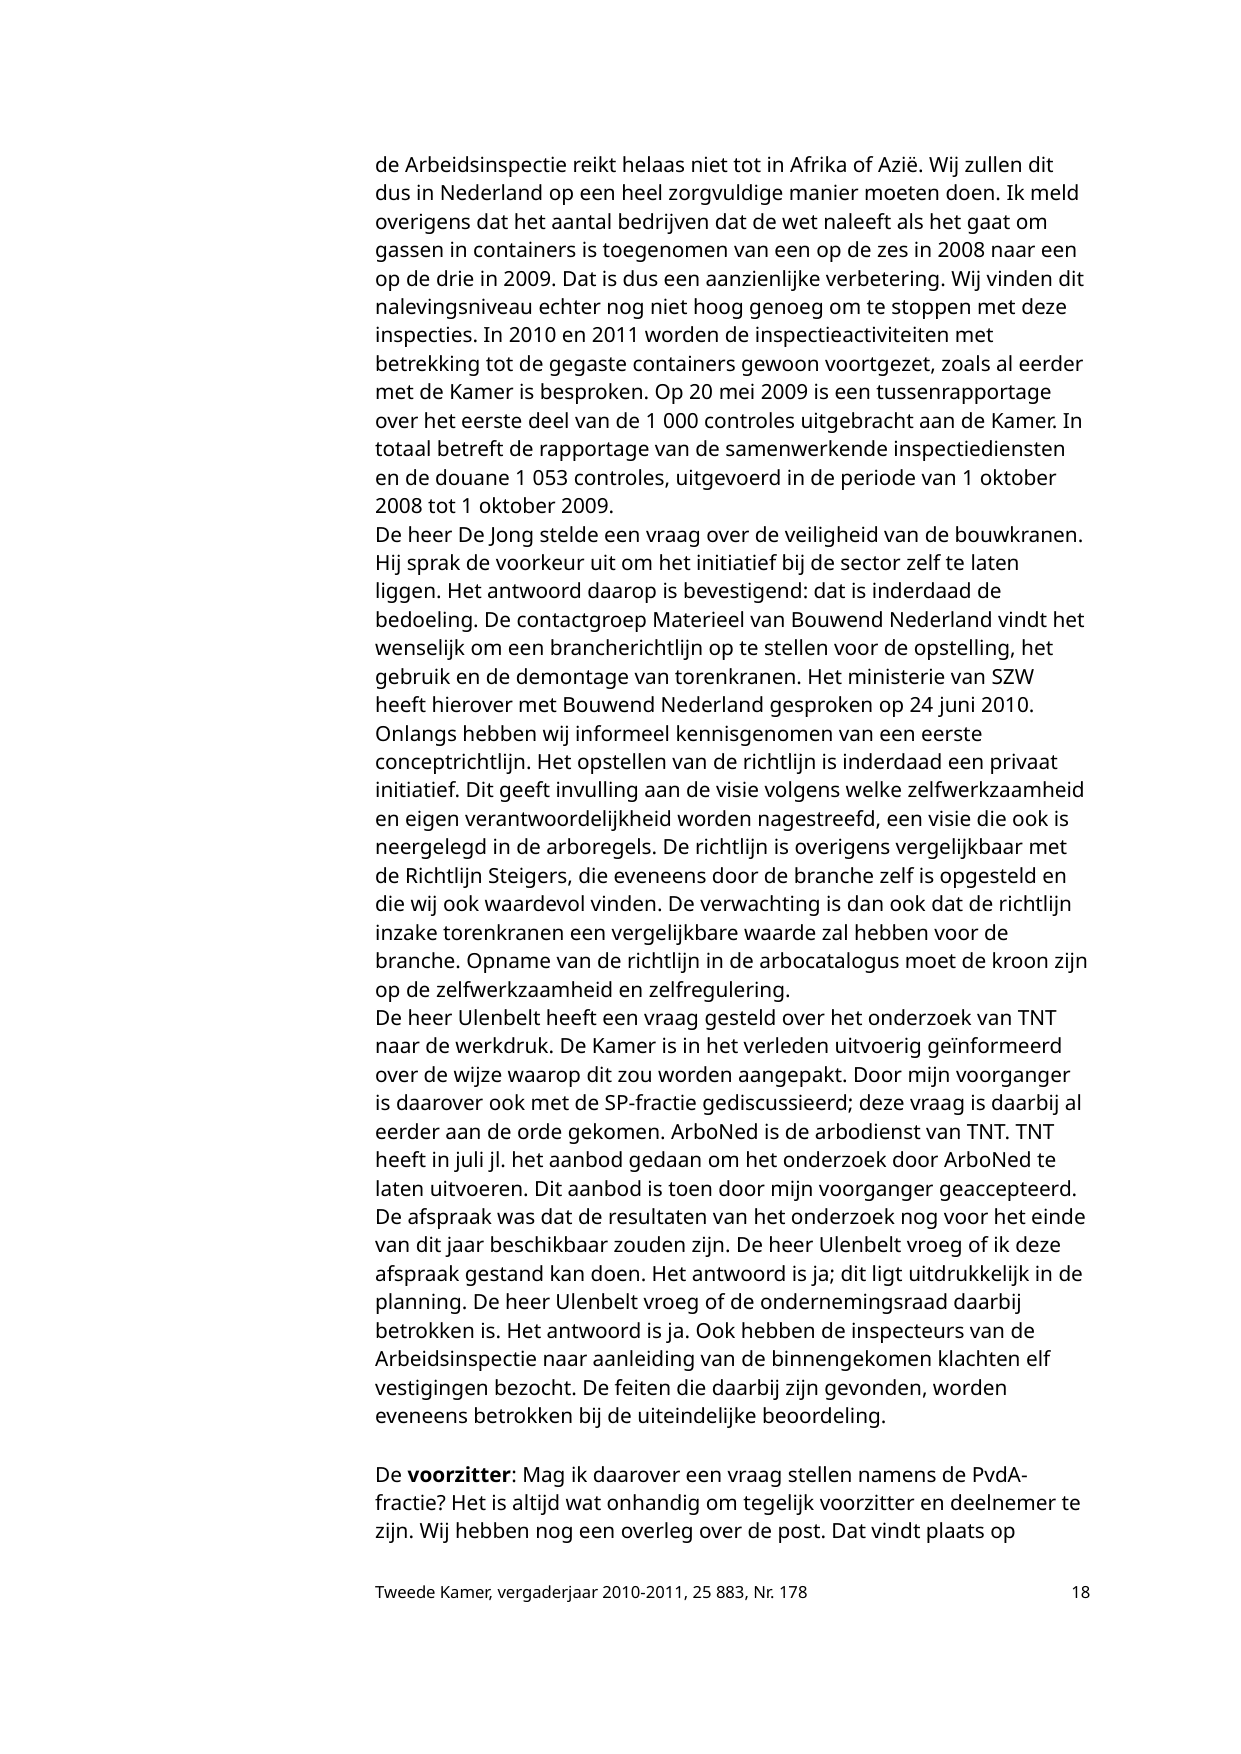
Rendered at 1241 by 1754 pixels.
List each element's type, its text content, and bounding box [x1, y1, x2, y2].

text De voorzitter: Mag ik daarover een vraag stellen namens de PvdA-fractie? Het is altijd wat onhandig om tegelijk voorzitter en deelnemer te zijn. Wij hebben nog een overleg over de post. Dat vindt plaats op [375, 1460, 1090, 1545]
text De heer Ulenbelt heeft een vraag gesteld over het onderzoek van TNT naar de werkdruk. De Kamer is in het verleden uitvoerig geïnformeerd over de wijze waarop dit zou worden aangepakt. Door mijn voorganger is daarover ook met de SP-fractie gediscussieerd; deze vraag is daarbij al eerder aan de orde gekomen. ArboNed is de arbodienst van TNT. TNT heeft in juli jl. het aanbod gedaan om het onderzoek door ArboNed te laten uitvoeren. Dit aanbod is toen door mijn voorganger geaccepteerd. De afspraak was dat de resultaten van het onderzoek nog voor het einde van dit jaar beschikbaar zouden zijn. De heer Ulenbelt vroeg of ik deze afspraak gestand kan doen. Het antwoord is ja; dit ligt uitdrukkelijk in de planning. De heer Ulenbelt vroeg of de ondernemingsraad daarbij betrokken is. Het antwoord is ja. Ook hebben de inspecteurs van de Arbeidsinspectie naar aanleiding van de binnengekomen klachten elf vestigingen bezocht. De feiten die daarbij zijn gevonden, worden eveneens betrokken bij de uiteindelijke beoordeling. [375, 1003, 1090, 1430]
text de Arbeidsinspectie reikt helaas niet tot in Afrika of Azië. Wij zullen dit dus in Nederland op een heel zorgvuldige manier moeten doen. Ik meld overigens dat het aantal bedrijven dat de wet naleeft als het gaat om gassen in containers is toegenomen van een op de zes in 2008 naar een op de drie in 2009. Dat is dus een aanzienlijke verbetering. Wij vinden dit nalevingsniveau echter nog niet hoog genoeg om te stoppen met deze inspecties. In 2010 en 2011 worden de inspectieactiviteiten met betrekking tot de gegaste containers gewoon voortgezet, zoals al eerder met de Kamer is besproken. Op 20 mei 2009 is een tussenrapportage over het eerste deel van de 1 000 controles uitgebracht aan de Kamer. In totaal betreft de rapportage van de samenwerkende inspectiediensten en de douane 1 053 controles, uitgevoerd in de periode van 1 oktober 2008 tot 1 oktober 2009. [375, 150, 1090, 520]
text De heer De Jong stelde een vraag over de veiligheid van de bouwkranen. Hij sprak de voorkeur uit om het initiatief bij de sector zelf te laten liggen. Het antwoord daarop is bevestigend: dat is inderdaad de bedoeling. De contactgroep Materieel van Bouwend Nederland vindt het wenselijk om een brancherichtlijn op te stellen voor de opstelling, het gebruik en de demontage van torenkranen. Het ministerie van SZW heeft hierover met Bouwend Nederland gesproken op 24 juni 2010. Onlangs hebben wij informeel kennisgenomen van een eerste conceptrichtlijn. Het opstellen van de richtlijn is inderdaad een privaat initiatief. Dit geeft invulling aan de visie volgens welke zelfwerkzaamheid en eigen verantwoordelijkheid worden nagestreefd, een visie die ook is neergelegd in de arboregels. De richtlijn is overigens vergelijkbaar met de Richtlijn Steigers, die eveneens door de branche zelf is opgesteld en die wij ook waardevol vinden. De verwachting is dan ook dat de richtlijn inzake torenkranen een vergelijkbare waarde zal hebben voor de branche. Opname van de richtlijn in de arbocatalogus moet de kroon zijn op de zelfwerkzaamheid en zelfregulering. [375, 520, 1090, 1003]
